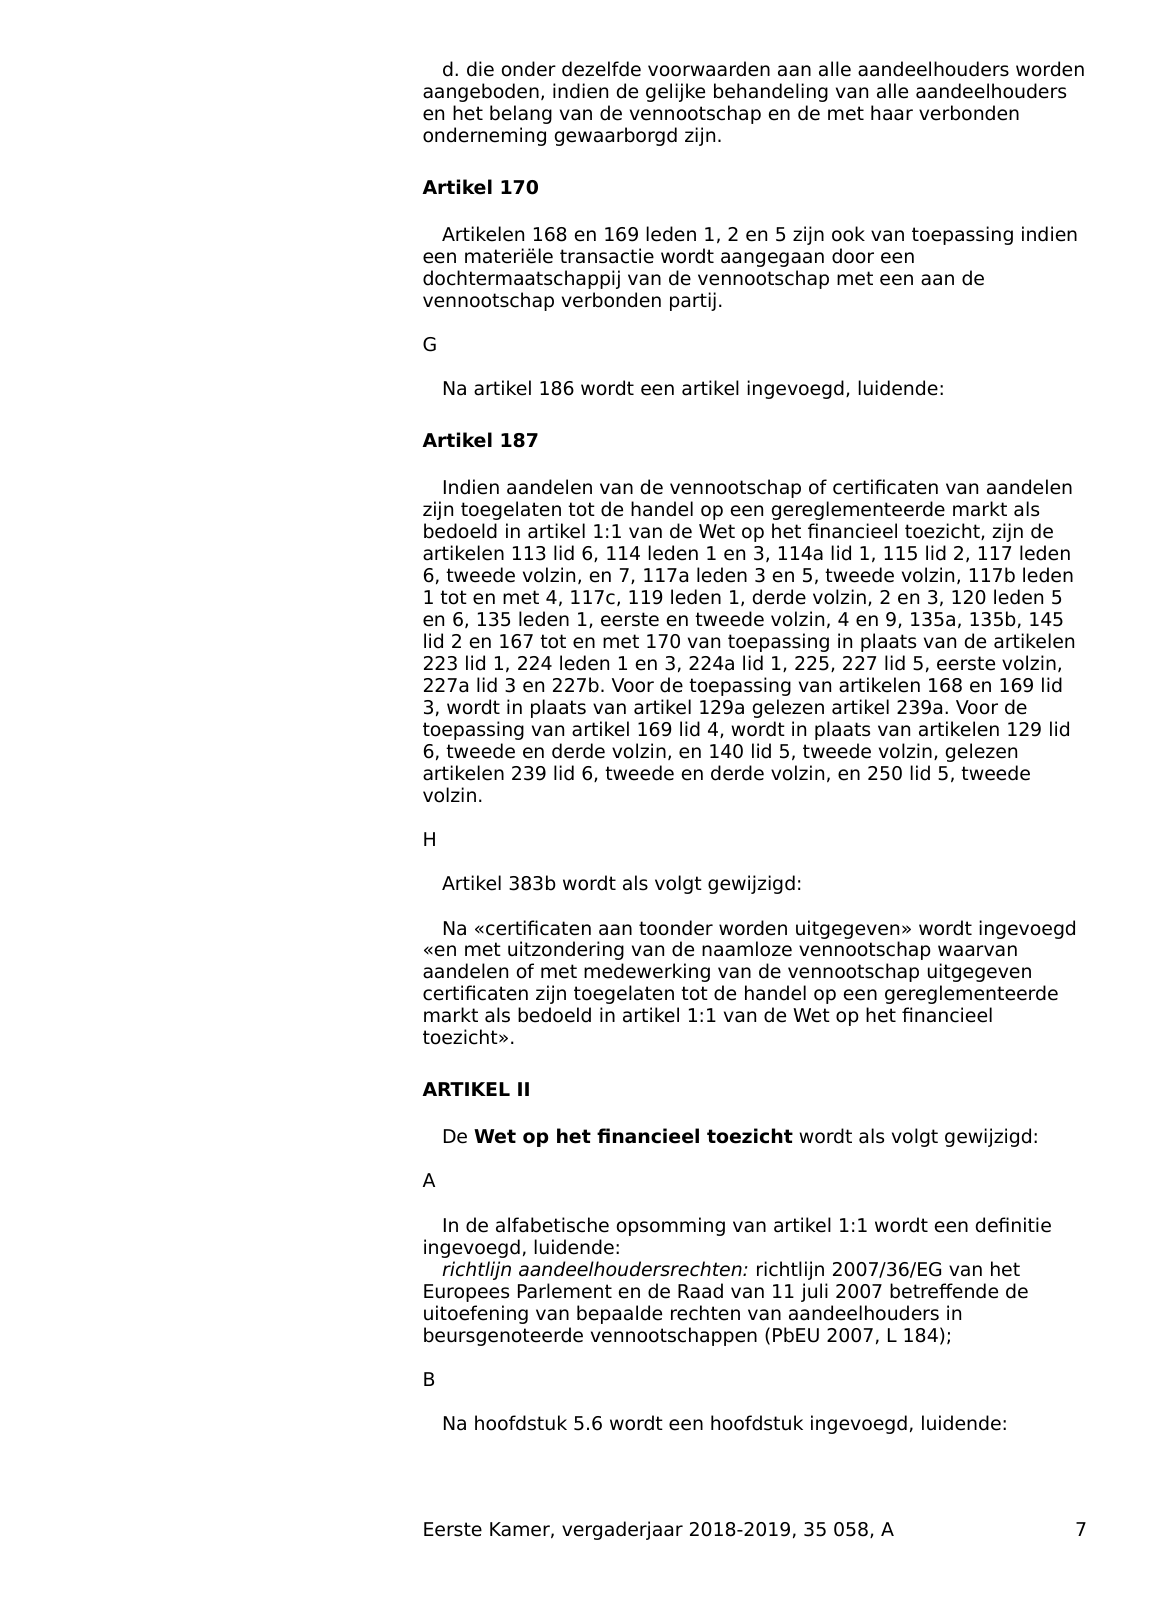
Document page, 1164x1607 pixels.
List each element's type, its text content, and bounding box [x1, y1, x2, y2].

text H [422, 829, 1087, 851]
text d. die onder dezelfde voorwaarden aan alle aandeelhouders worden aangeboden, indien de gelijke behandeling van alle aandeelhouders en het belang van de vennootschap en de met haar verbonden onderneming gewaarborgd zijn. [422, 59, 1087, 147]
subtitle Artikel 187 [422, 430, 1087, 452]
text Na artikel 186 wordt een artikel ingevoegd, luidende: [422, 378, 1087, 400]
text A [422, 1170, 1087, 1192]
text In de alfabetische opsomming van artikel 1:1 wordt een definitie ingevoegd, luidende: [422, 1214, 1087, 1258]
text De Wet op het financieel toezicht wordt als volgt gewijzigd: [422, 1126, 1087, 1148]
text B [422, 1369, 1087, 1391]
text Artikelen 168 en 169 leden 1, 2 en 5 zijn ook van toepassing indien een materiële transactie wordt aangegaan door een dochtermaatschappij van de vennootschap met een aan de vennootschap verbonden partij. [422, 224, 1087, 312]
subtitle Artikel 170 [422, 177, 1087, 199]
text richtlijn aandeelhoudersrechten: richtlijn 2007/36/EG van het Europees Parlement en de Raad van 11 juli 2007 betreffende de uitoefening van bepaalde rechten van aandeelhouders in beursgenoteerde vennootschappen (PbEU 2007, L 184); [422, 1258, 1087, 1346]
text G [422, 334, 1087, 356]
text Na hoofdstuk 5.6 wordt een hoofdstuk ingevoegd, luidende: [422, 1413, 1087, 1435]
text Indien aandelen van de vennootschap of certificaten van aandelen zijn toegelaten tot de handel op een gereglementeerde markt als bedoeld in artikel 1:1 van de Wet op het financieel toezicht, zijn de artikelen 113 lid 6, 114 leden 1 en 3, 114a lid 1, 115 lid 2, 117 leden 6, tweede volzin, en 7, 117a leden 3 en 5, tweede volzin, 117b leden 1 tot en met 4, 117c, 119 leden 1, derde volzin, 2 en 3, 120 leden 5 en 6, 135 leden 1, eerste en tweede volzin, 4 en 9, 135a, 135b, 145 lid 2 en 167 tot en met 170 van toepassing in plaats van de artikelen 223 lid 1, 224 leden 1 en 3, 224a lid 1, 225, 227 lid 5, eerste volzin, 227a lid 3 en 227b. Voor de toepassing van artikelen 168 en 169 lid 3, wordt in plaats van artikel 129a gelezen artikel 239a. Voor de toepassing van artikel 169 lid 4, wordt in plaats van artikelen 129 lid 6, tweede en derde volzin, en 140 lid 5, tweede volzin, gelezen artikelen 239 lid 6, tweede en derde volzin, en 250 lid 5, tweede volzin. [422, 477, 1087, 807]
subtitle ARTIKEL II [422, 1079, 1087, 1101]
text Na «certificaten aan toonder worden uitgegeven» wordt ingevoegd «en met uitzondering van de naamloze vennootschap waarvan aandelen of met medewerking van de vennootschap uitgegeven certificaten zijn toegelaten tot de handel op een gereglementeerde markt als bedoeld in artikel 1:1 van de Wet op het financieel toezicht». [422, 917, 1087, 1049]
text Artikel 383b wordt als volgt gewijzigd: [422, 873, 1087, 895]
